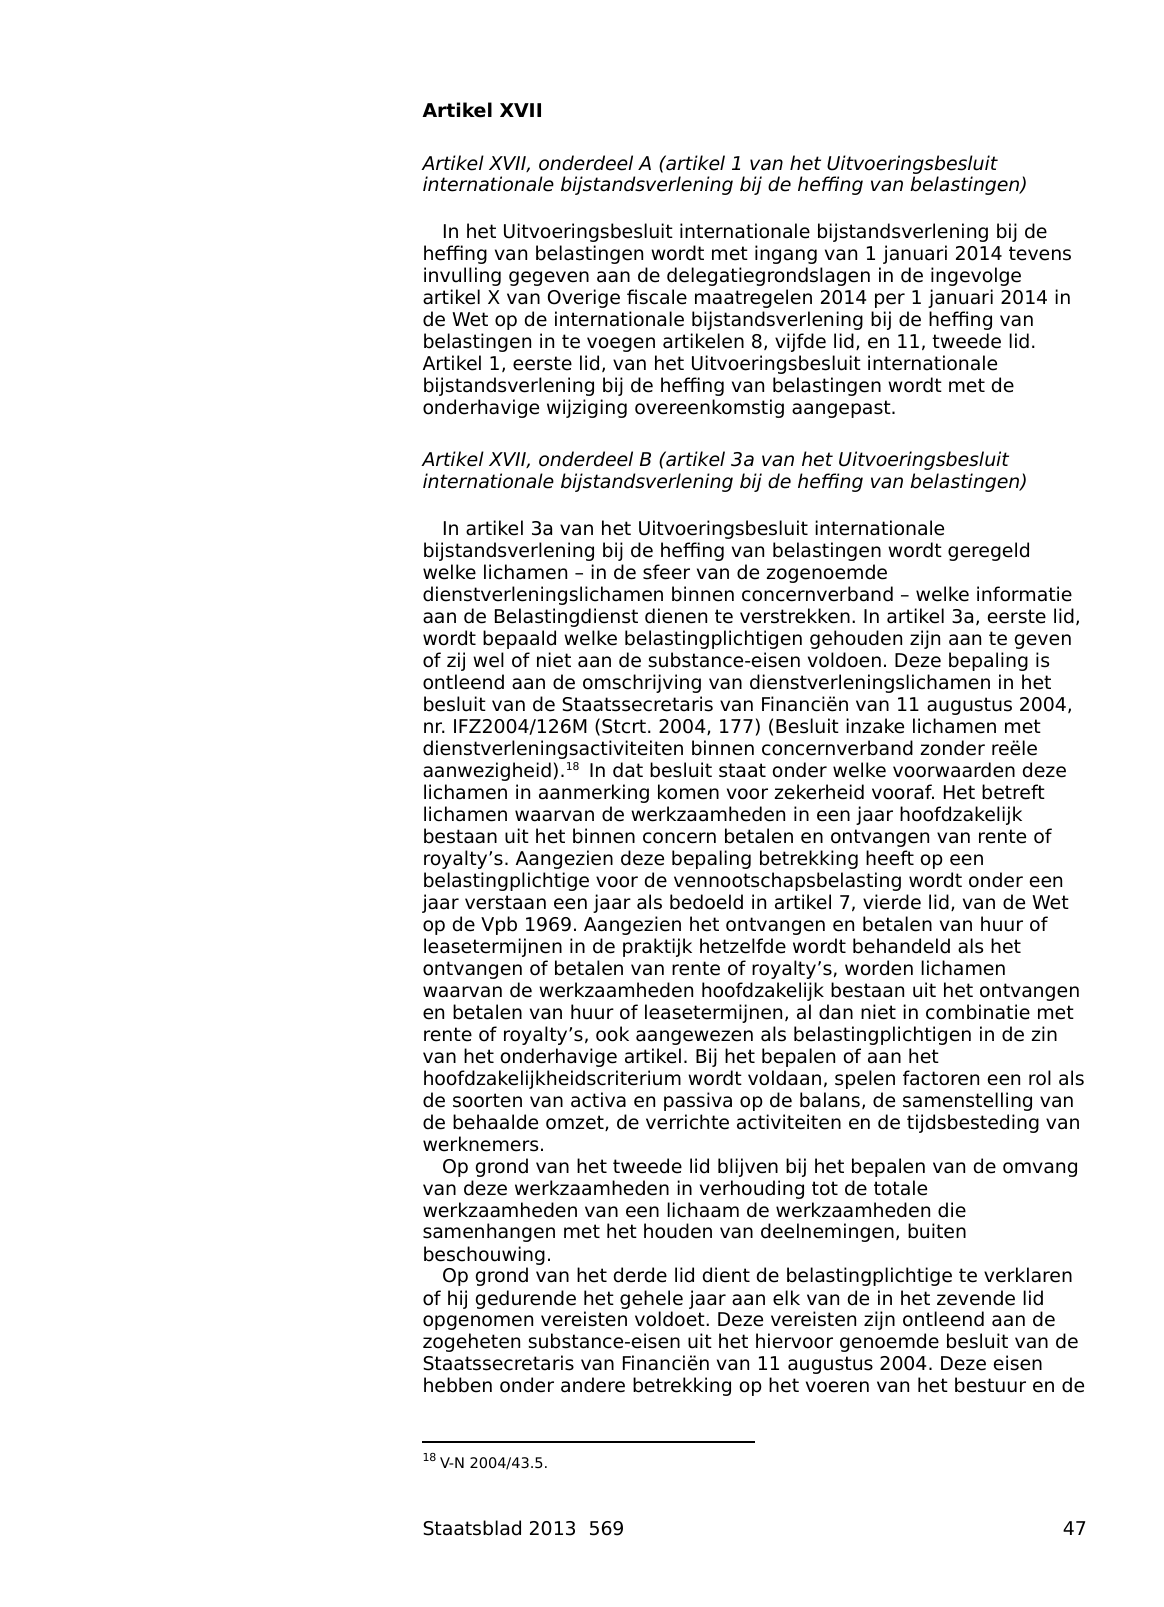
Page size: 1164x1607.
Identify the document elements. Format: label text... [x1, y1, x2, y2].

text V-N 2004/43.5. [422, 1451, 1087, 1473]
subtitle Artikel XVII, onderdeel B (artikel 3a van het Uitvoeringsbesluit internationale bijstandsverlening bij de heffing van belastingen) [422, 449, 1087, 493]
subtitle Artikel XVII [422, 100, 1087, 122]
text Op grond van het derde lid dient de belastingplichtige te verklaren of hij gedurende het gehele jaar aan elk van de in het zevende lid opgenomen vereisten voldoet. Deze vereisten zijn ontleend aan de zogeheten substance-eisen uit het hiervoor genoemde besluit van de Staatssecretaris van Financiën van 11 augustus 2004. Deze eisen hebben onder andere betrekking op het voeren van het bestuur en de [422, 1265, 1087, 1397]
subtitle Artikel XVII, onderdeel A (artikel 1 van het Uitvoeringsbesluit internationale bijstandsverlening bij de heffing van belastingen) [422, 152, 1087, 196]
text In artikel 3a van het Uitvoeringsbesluit internationale bijstandsverlening bij de heffing van belastingen wordt geregeld welke lichamen – in de sfeer van de zogenoemde dienstverleningslichamen binnen concernverband – welke informatie aan de Belastingdienst dienen te verstrekken. In artikel 3a, eerste lid, wordt bepaald welke belastingplichtigen gehouden zijn aan te geven of zij wel of niet aan de substance-eisen voldoen. Deze bepaling is ontleend aan de omschrijving van dienstverleningslichamen in het besluit van de Staatssecretaris van Financiën van 11 augustus 2004, nr. IFZ2004/126M (Stcrt. 2004, 177) (Besluit inzake lichamen met dienstverleningsactiviteiten binnen concernverband zonder reële aanwezigheid). In dat besluit staat onder welke voorwaarden deze lichamen in aanmerking komen voor zekerheid vooraf. Het betreft lichamen waarvan de werkzaamheden in een jaar hoofdzakelijk bestaan uit het binnen concern betalen en ontvangen van rente of royalty’s. Aangezien deze bepaling betrekking heeft op een belastingplichtige voor de vennootschapsbelasting wordt onder een jaar verstaan een jaar als bedoeld in artikel 7, vierde lid, van de Wet op de Vpb 1969. Aangezien het ontvangen en betalen van huur of leasetermijnen in de praktijk hetzelfde wordt behandeld als het ontvangen of betalen van rente of royalty’s, worden lichamen waarvan de werkzaamheden hoofdzakelijk bestaan uit het ontvangen en betalen van huur of leasetermijnen, al dan niet in combinatie met rente of royalty’s, ook aangewezen als belastingplichtigen in de zin van het onderhavige artikel. Bij het bepalen of aan het hoofdzakelijkheidscriterium wordt voldaan, spelen factoren een rol als de soorten van activa en passiva op de balans, de samenstelling van de behaalde omzet, de verrichte activiteiten en de tijdsbesteding van werknemers. [422, 518, 1087, 1156]
text In het Uitvoeringsbesluit internationale bijstandsverlening bij de heffing van belastingen wordt met ingang van 1 januari 2014 tevens invulling gegeven aan de delegatiegrondslagen in de ingevolge artikel X van Overige fiscale maatregelen 2014 per 1 januari 2014 in de Wet op de internationale bijstandsverlening bij de heffing van belastingen in te voegen artikelen 8, vijfde lid, en 11, tweede lid. Artikel 1, eerste lid, van het Uitvoeringsbesluit internationale bijstandsverlening bij de heffing van belastingen wordt met de onderhavige wijziging overeenkomstig aangepast. [422, 221, 1087, 419]
text Op grond van het tweede lid blijven bij het bepalen van de omvang van deze werkzaamheden in verhouding tot de totale werkzaamheden van een lichaam de werkzaamheden die samenhangen met het houden van deelnemingen, buiten beschouwing. [422, 1156, 1087, 1265]
